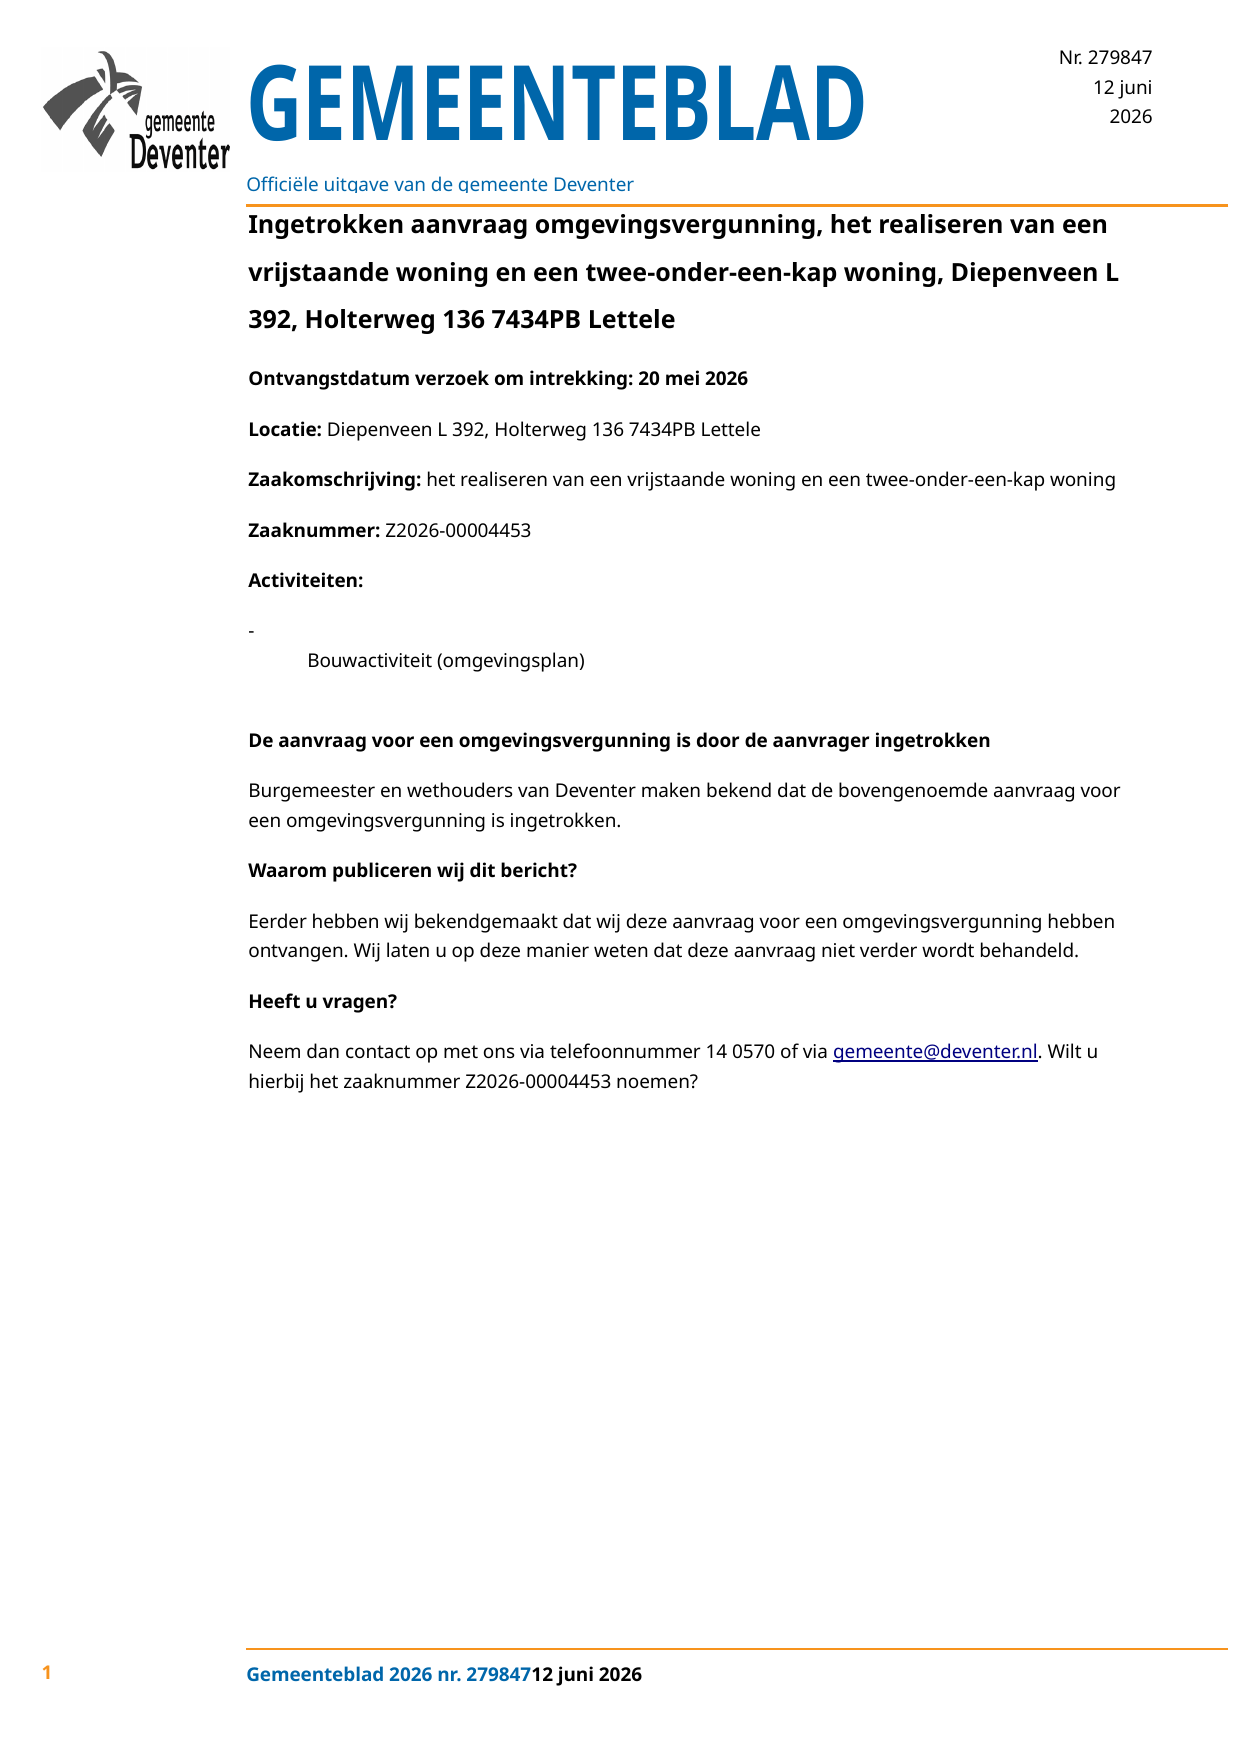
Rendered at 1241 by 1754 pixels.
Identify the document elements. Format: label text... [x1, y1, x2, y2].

text Locatie: Diepenveen L 392, Holterweg 136 7434PB Lettele [248, 416, 1152, 442]
text Zaaknummer: Z2026-00004453 [248, 517, 1152, 542]
text Neem dan contact op met ons via telefoonnummer 14 0570 of via gemeente@deventer.nl. Wilt u hierbij het zaaknummer Z2026-00004453 noemen? [248, 1038, 1152, 1094]
picture [41, 47, 231, 172]
text Activiteiten: [248, 567, 1152, 593]
text Burgemeester en wethouders van Deventer maken bekend dat de bovengenoemde aanvraag voor een omgevingsvergunning is ingetrokken. [248, 778, 1152, 833]
text Ontvangstdatum verzoek om intrekking: 20 mei 2026 [248, 366, 1152, 391]
text De aanvraag voor een omgevingsvergunning is door de aanvrager ingetrokken [248, 727, 1152, 753]
text Heeft u vragen? [248, 988, 1152, 1014]
text Waarom publiceren wij dit bericht? [248, 858, 1152, 883]
text Ingetrokken aanvraag omgevingsvergunning, het realiseren van een vrijstaande woning en een twee-onder-een-kap woning, Diepenveen L 392, Holterweg 136 7434PB Lettele [248, 207, 1152, 336]
text Eerder hebben wij bekendgemaakt dat wij deze aanvraag voor een omgevingsvergunning hebben ontvangen. Wij laten u op deze manier weten dat deze aanvraag niet verder wordt behandeld. [248, 908, 1152, 963]
list Bouwactiviteit (omgevingsplan) [248, 647, 1152, 673]
text Zaakomschrijving: het realiseren van een vrijstaande woning en een twee-onder-een-kap woning [248, 466, 1152, 492]
